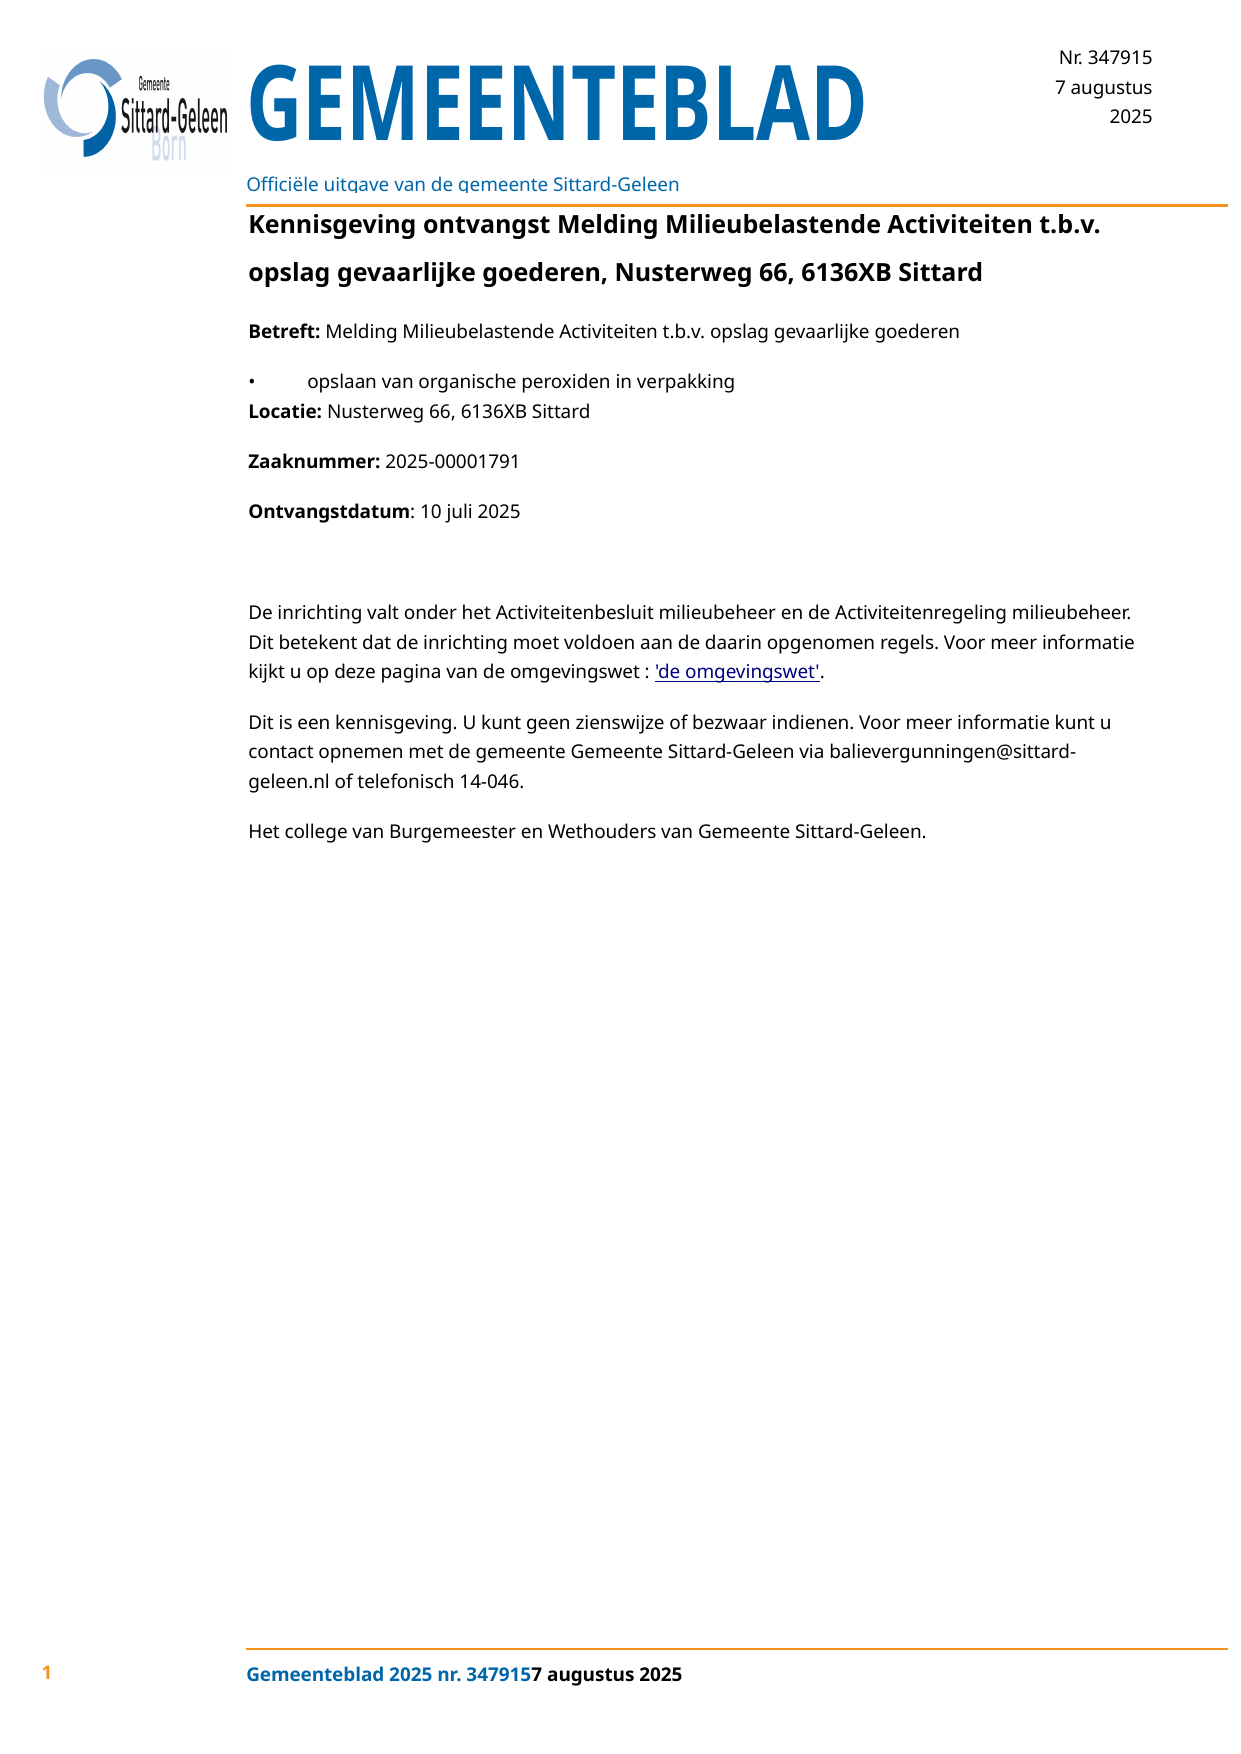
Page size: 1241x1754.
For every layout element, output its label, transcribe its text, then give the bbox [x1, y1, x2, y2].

text Betreft: Melding Milieubelastende Activiteiten t.b.v. opslag gevaarlijke goederen [248, 318, 1152, 344]
text Kennisgeving ontvangst Melding Milieubelastende Activiteiten t.b.v. opslag gevaarlijke goederen, Nusterweg 66, 6136XB Sittard [248, 207, 1152, 288]
text Locatie: Nusterweg 66, 6136XB Sittard [248, 398, 1152, 424]
text Zaaknummer: 2025-00001791 [248, 448, 1152, 474]
picture [41, 47, 231, 172]
text De inrichting valt onder het Activiteitenbesluit milieubeheer en de Activiteitenregeling milieubeheer. Dit betekent dat de inrichting moet voldoen aan de daarin opgenomen regels. Voor meer informatie kijkt u op deze pagina van de omgevingswet : 'de omgevingswet'. [248, 599, 1152, 684]
list opslaan van organische peroxiden in verpakking [248, 368, 1152, 394]
text Het college van Burgemeester en Wethouders van Gemeente Sittard-Geleen. [248, 819, 1152, 844]
text Dit is een kennisgeving. U kunt geen zienswijze of bezwaar indienen. Voor meer informatie kunt u contact opnemen met de gemeente Gemeente Sittard-Geleen via balievergunningen@sittard-geleen.nl of telefonisch 14-046. [248, 709, 1152, 794]
text Ontvangstdatum: 10 juli 2025 [248, 499, 1152, 524]
